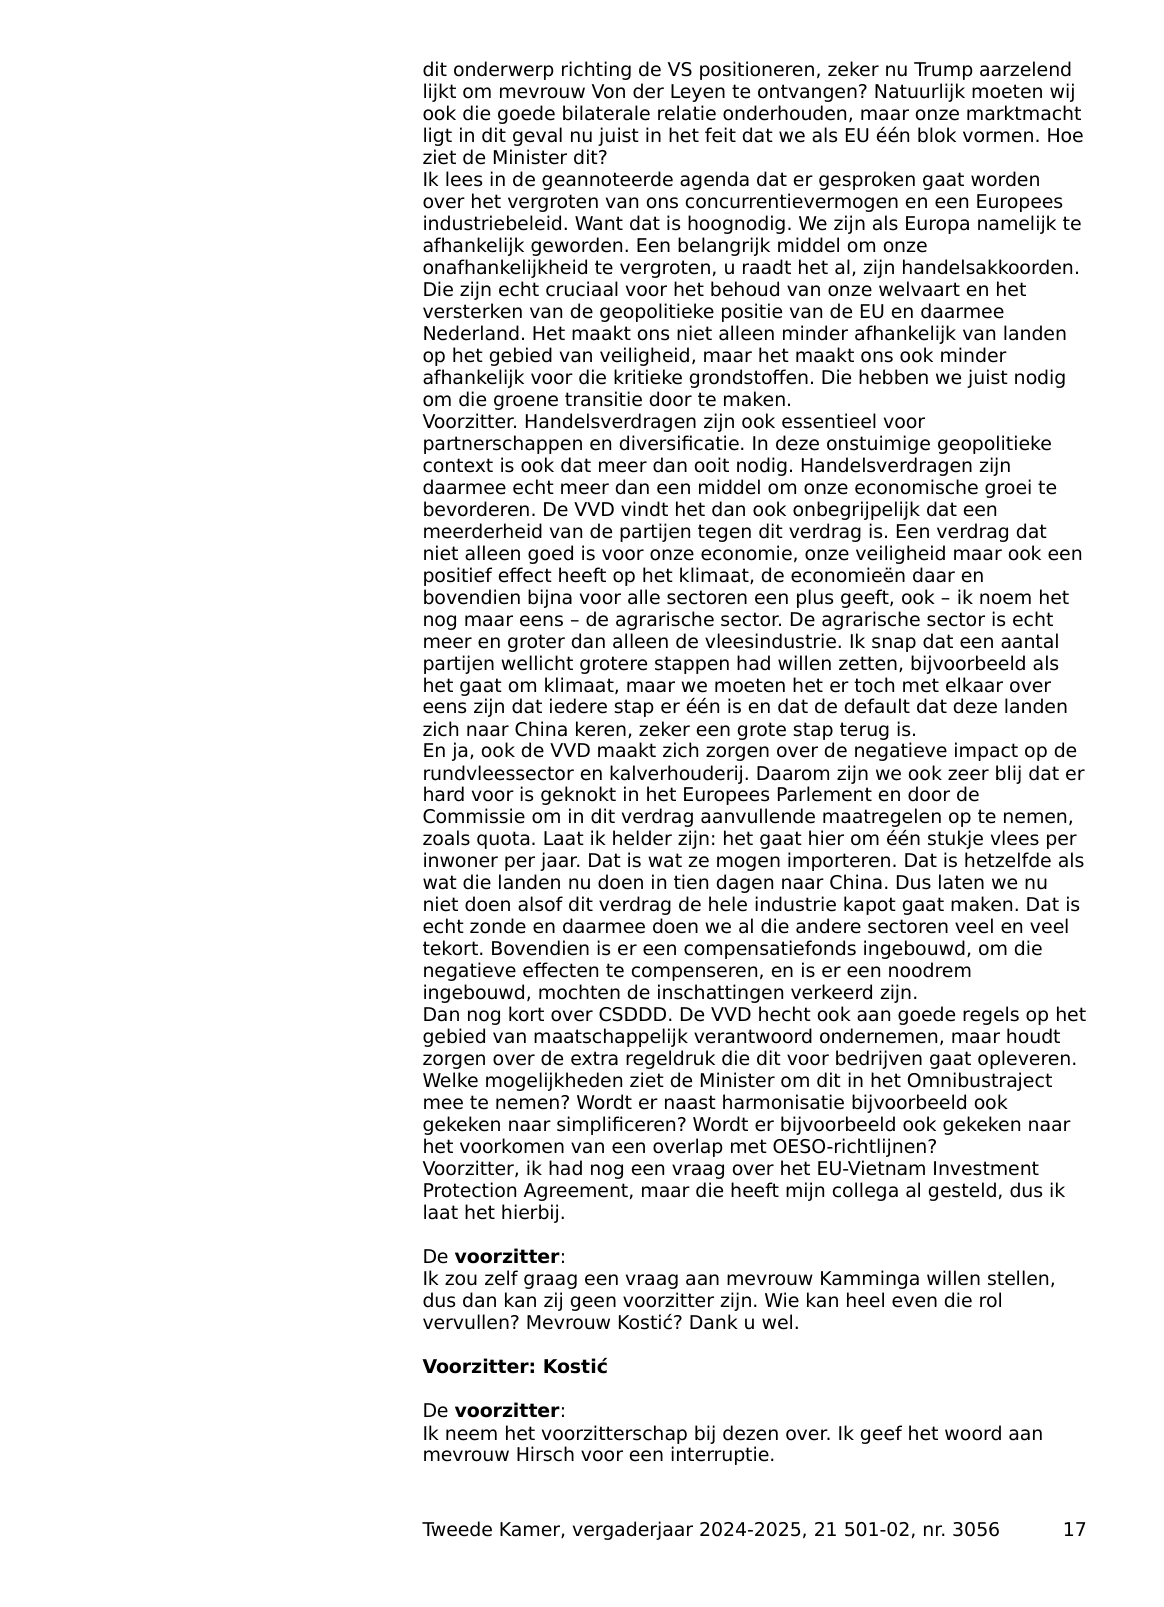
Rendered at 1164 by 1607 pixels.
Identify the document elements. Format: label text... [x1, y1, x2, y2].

text Voorzitter, ik had nog een vraag over het EU-Vietnam Investment Protection Agreement, maar die heeft mijn collega al gesteld, dus ik laat het hierbij. [422, 1158, 1087, 1224]
text Ik neem het voorzitterschap bij dezen over. Ik geef het woord aan mevrouw Hirsch voor een interruptie. [422, 1422, 1087, 1466]
text Ik zou zelf graag een vraag aan mevrouw Kamminga willen stellen, dus dan kan zij geen voorzitter zijn. Wie kan heel even die rol vervullen? Mevrouw Kostić? Dank u wel. [422, 1268, 1087, 1334]
text Ik lees in de geannoteerde agenda dat er gesproken gaat worden over het vergroten van ons concurrentievermogen en een Europees industriebeleid. Want dat is hoognodig. We zijn als Europa namelijk te afhankelijk geworden. Een belangrijk middel om onze onafhankelijkheid te vergroten, u raadt het al, zijn handelsakkoorden. Die zijn echt cruciaal voor het behoud van onze welvaart en het versterken van de geopolitieke positie van de EU en daarmee Nederland. Het maakt ons niet alleen minder afhankelijk van landen op het gebied van veiligheid, maar het maakt ons ook minder afhankelijk voor die kritieke grondstoffen. Die hebben we juist nodig om die groene transitie door te maken. [422, 169, 1087, 411]
text Dan nog kort over CSDDD. De VVD hecht ook aan goede regels op het gebied van maatschappelijk verantwoord ondernemen, maar houdt zorgen over de extra regeldruk die dit voor bedrijven gaat opleveren. Welke mogelijkheden ziet de Minister om dit in het Omnibustraject mee te nemen? Wordt er naast harmonisatie bijvoorbeeld ook gekeken naar simplificeren? Wordt er bijvoorbeeld ook gekeken naar het voorkomen van een overlap met OESO-richtlijnen? [422, 1004, 1087, 1158]
text En ja, ook de VVD maakt zich zorgen over de negatieve impact op de rundvleessector en kalverhouderij. Daarom zijn we ook zeer blij dat er hard voor is geknokt in het Europees Parlement en door de Commissie om in dit verdrag aanvullende maatregelen op te nemen, zoals quota. Laat ik helder zijn: het gaat hier om één stukje vlees per inwoner per jaar. Dat is wat ze mogen importeren. Dat is hetzelfde als wat die landen nu doen in tien dagen naar China. Dus laten we nu niet doen alsof dit verdrag de hele industrie kapot gaat maken. Dat is echt zonde en daarmee doen we al die andere sectoren veel en veel tekort. Bovendien is er een compensatiefonds ingebouwd, om die negatieve effecten te compenseren, en is er een noodrem ingebouwd, mochten de inschattingen verkeerd zijn. [422, 740, 1087, 1004]
text Voorzitter. Handelsverdragen zijn ook essentieel voor partnerschappen en diversificatie. In deze onstuimige geopolitieke context is ook dat meer dan ooit nodig. Handelsverdragen zijn daarmee echt meer dan een middel om onze economische groei te bevorderen. De VVD vindt het dan ook onbegrijpelijk dat een meerderheid van de partijen tegen dit verdrag is. Een verdrag dat niet alleen goed is voor onze economie, onze veiligheid maar ook een positief effect heeft op het klimaat, de economieën daar en bovendien bijna voor alle sectoren een plus geeft, ook – ik noem het nog maar eens – de agrarische sector. De agrarische sector is echt meer en groter dan alleen de vleesindustrie. Ik snap dat een aantal partijen wellicht grotere stappen had willen zetten, bijvoorbeeld als het gaat om klimaat, maar we moeten het er toch met elkaar over eens zijn dat iedere stap er één is en dat de default dat deze landen zich naar China keren, zeker een grote stap terug is. [422, 411, 1087, 740]
text dit onderwerp richting de VS positioneren, zeker nu Trump aarzelend lijkt om mevrouw Von der Leyen te ontvangen? Natuurlijk moeten wij ook die goede bilaterale relatie onderhouden, maar onze marktmacht ligt in dit geval nu juist in het feit dat we als EU één blok vormen. Hoe ziet de Minister dit? [422, 59, 1087, 169]
subtitle Voorzitter: Kostić [422, 1356, 1087, 1378]
text De voorzitter: [422, 1400, 1087, 1422]
text De voorzitter: [422, 1246, 1087, 1268]
